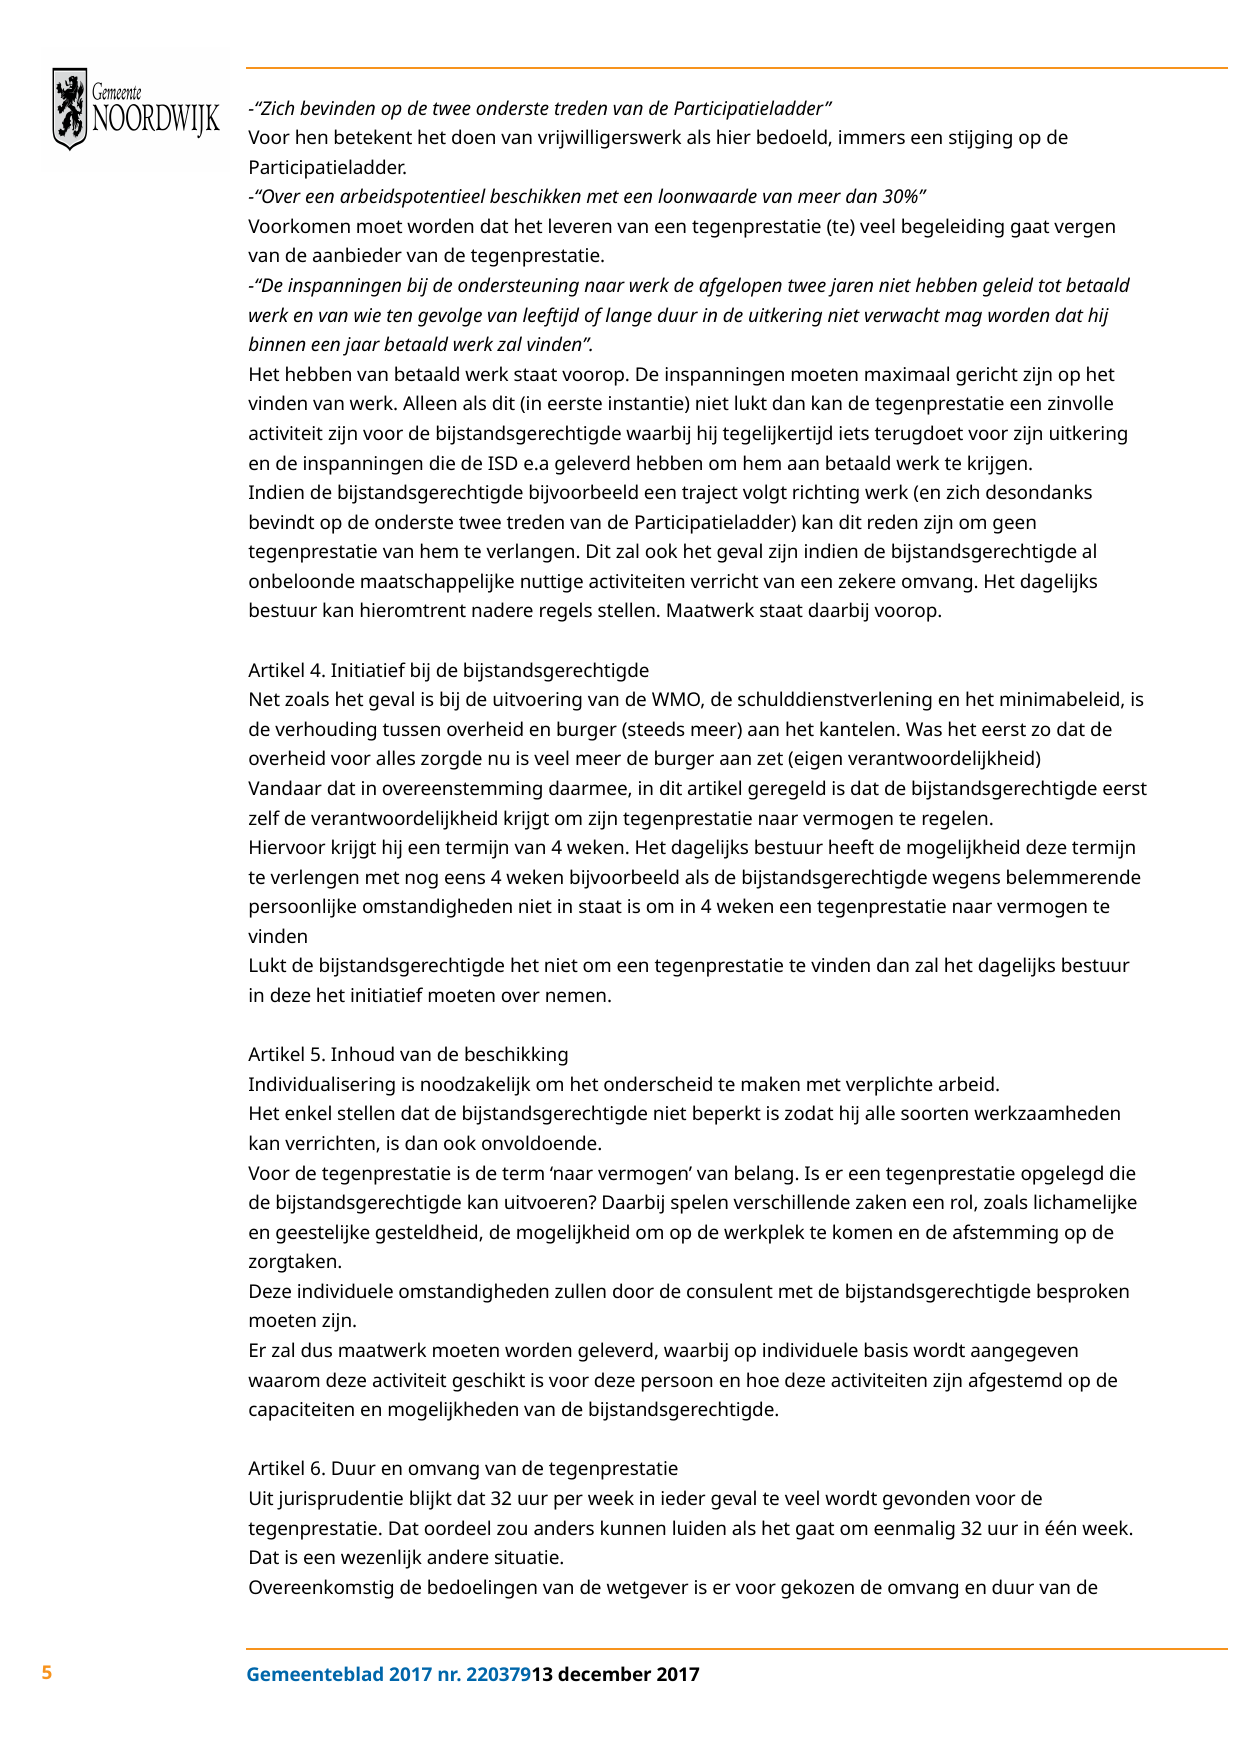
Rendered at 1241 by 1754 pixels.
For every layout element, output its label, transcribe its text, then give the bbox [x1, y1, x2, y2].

text Individualisering is noodzakelijk om het onderscheid te maken met verplichte arbeid. [248, 1071, 1152, 1097]
text Vandaar dat in overeenstemming daarmee, in dit artikel geregeld is dat de bijstandsgerechtigde eerst zelf de verantwoordelijkheid krijgt om zijn tegenprestatie naar vermogen te regelen. [248, 775, 1152, 831]
text Voor hen betekent het doen van vrijwilligerswerk als hier bedoeld, immers een stijging op de Participatieladder. [248, 124, 1152, 180]
text Indien de bijstandsgerechtigde bijvoorbeeld een traject volgt richting werk (en zich desondanks bevindt op de onderste twee treden van de Participatieladder) kan dit reden zijn om geen tegenprestatie van hem te verlangen. Dit zal ook het geval zijn indien de bijstandsgerechtigde al onbeloonde maatschappelijke nuttige activiteiten verricht van een zekere omvang. Het dagelijks bestuur kan hieromtrent nadere regels stellen. Maatwerk staat daarbij voorop. [248, 479, 1152, 623]
text -“De inspanningen bij de ondersteuning naar werk de afgelopen twee jaren niet hebben geleid tot betaald werk en van wie ten gevolge van leeftijd of lange duur in de uitkering niet verwacht mag worden dat hij binnen een jaar betaald werk zal vinden”. [248, 272, 1152, 357]
text Overeenkomstig de bedoelingen van de wetgever is er voor gekozen de omvang en duur van de [248, 1574, 1152, 1600]
picture [41, 47, 231, 172]
text Artikel 4. Initiatief bij de bijstandsgerechtigde [248, 657, 1152, 683]
text Het hebben van betaald werk staat voorop. De inspanningen moeten maximaal gericht zijn op het vinden van werk. Alleen als dit (in eerste instantie) niet lukt dan kan de tegenprestatie een zinvolle activiteit zijn voor de bijstandsgerechtigde waarbij hij tegelijkertijd iets terugdoet voor zijn uitkering en de inspanningen die de ISD e.a geleverd hebben om hem aan betaald werk te krijgen. [248, 361, 1152, 476]
text Lukt de bijstandsgerechtigde het niet om een tegenprestatie te vinden dan zal het dagelijks bestuur in deze het initiatief moeten over nemen. [248, 953, 1152, 1008]
text Artikel 5. Inhoud van de beschikking [248, 1041, 1152, 1067]
text Voorkomen moet worden dat het leveren van een tegenprestatie (te) veel begeleiding gaat vergen van de aanbieder van de tegenprestatie. [248, 213, 1152, 268]
text Deze individuele omstandigheden zullen door de consulent met de bijstandsgerechtigde besproken moeten zijn. [248, 1278, 1152, 1333]
text Voor de tegenprestatie is de term ‘naar vermogen’ van belang. Is er een tegenprestatie opgelegd die de bijstandsgerechtigde kan uitvoeren? Daarbij spelen verschillende zaken een rol, zoals lichamelijke en geestelijke gesteldheid, de mogelijkheid om op de werkplek te komen en de afstemming op de zorgtaken. [248, 1160, 1152, 1274]
text -“Zich bevinden op de twee onderste treden van de Participatieladder” [248, 95, 1152, 121]
text Hiervoor krijgt hij een termijn van 4 weken. Het dagelijks bestuur heeft de mogelijkheid deze termijn te verlengen met nog eens 4 weken bijvoorbeeld als de bijstandsgerechtigde wegens belemmerende persoonlijke omstandigheden niet in staat is om in 4 weken een tegenprestatie naar vermogen te vinden [248, 834, 1152, 949]
text Uit jurisprudentie blijkt dat 32 uur per week in ieder geval te veel wordt gevonden voor de tegenprestatie. Dat oordeel zou anders kunnen luiden als het gaat om eenmalig 32 uur in één week. Dat is een wezenlijk andere situatie. [248, 1485, 1152, 1570]
text -“Over een arbeidspotentieel beschikken met een loonwaarde van meer dan 30%” [248, 183, 1152, 209]
text Er zal dus maatwerk moeten worden geleverd, waarbij op individuele basis wordt aangegeven waarom deze activiteit geschikt is voor deze persoon en hoe deze activiteiten zijn afgestemd op de capaciteiten en mogelijkheden van de bijstandsgerechtigde. [248, 1337, 1152, 1422]
text Net zoals het geval is bij de uitvoering van de WMO, de schulddienstverlening en het minimabeleid, is de verhouding tussen overheid en burger (steeds meer) aan het kantelen. Was het eerst zo dat de overheid voor alles zorgde nu is veel meer de burger aan zet (eigen verantwoordelijkheid) [248, 686, 1152, 771]
text Artikel 6. Duur en omvang van de tegenprestatie [248, 1456, 1152, 1481]
text Het enkel stellen dat de bijstandsgerechtigde niet beperkt is zodat hij alle soorten werkzaamheden kan verrichten, is dan ook onvoldoende. [248, 1101, 1152, 1156]
